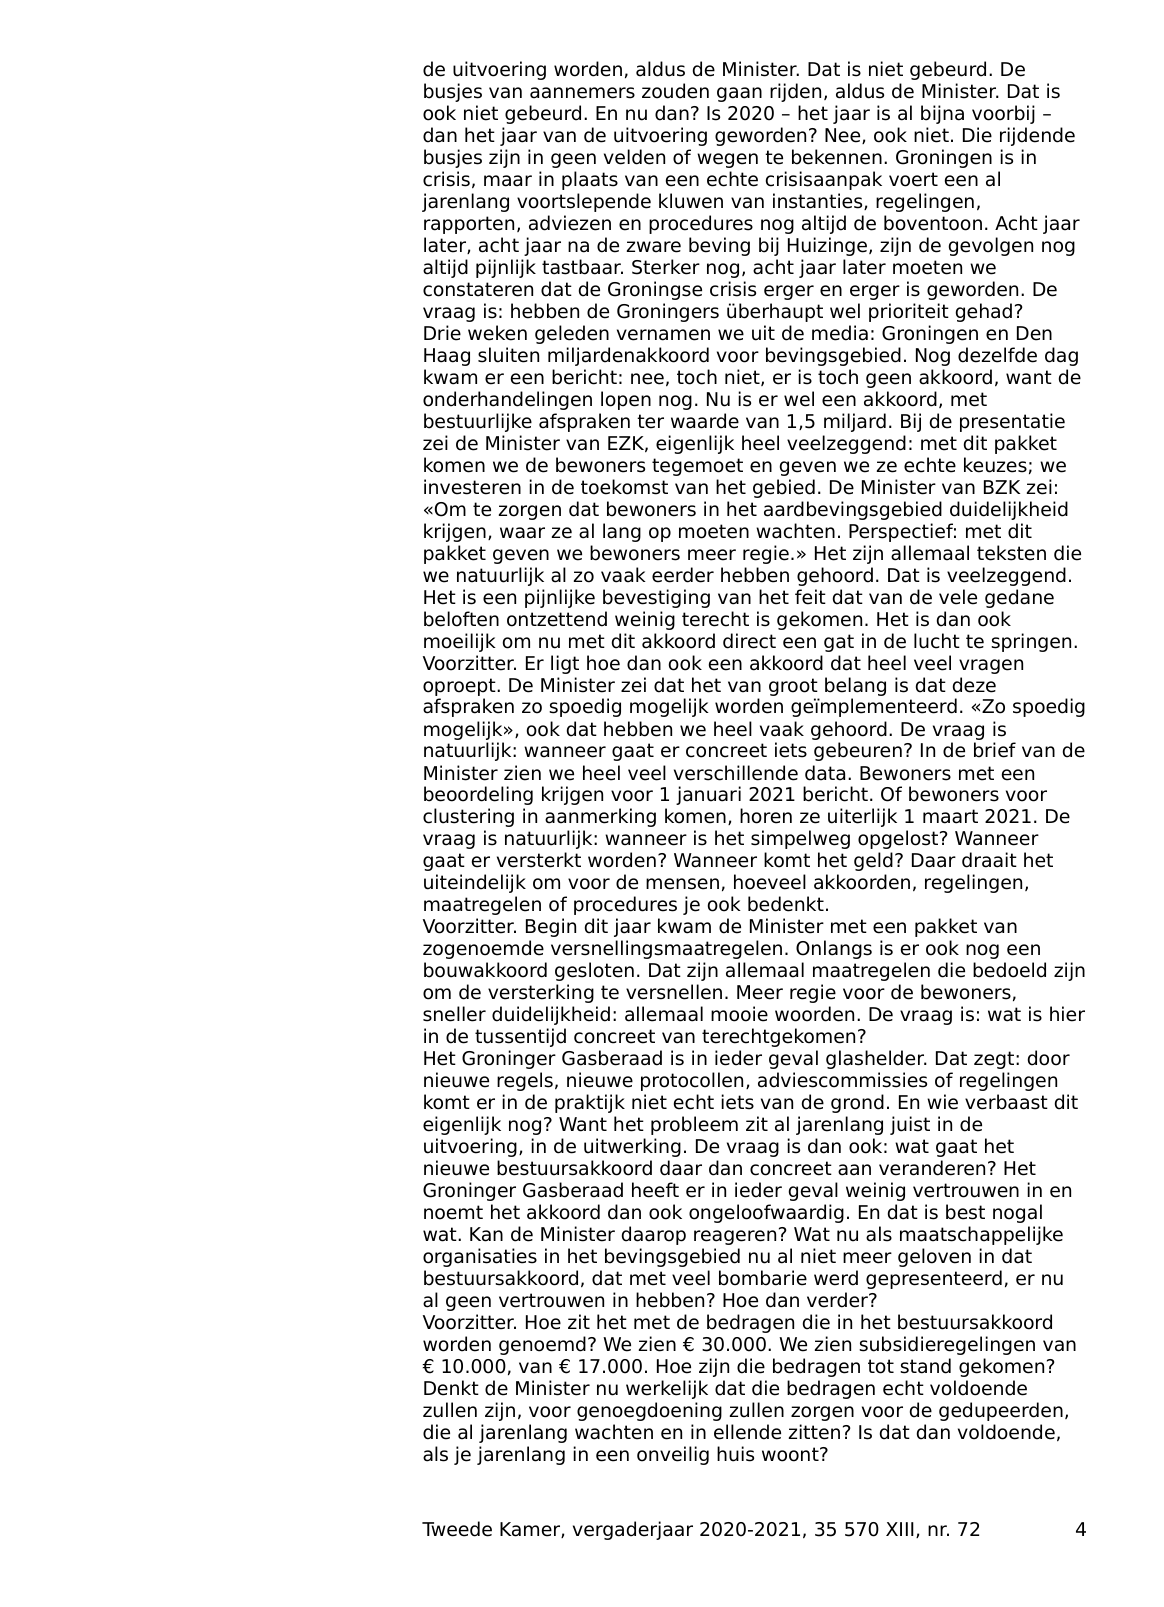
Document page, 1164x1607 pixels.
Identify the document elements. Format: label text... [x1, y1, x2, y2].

text de uitvoering worden, aldus de Minister. Dat is niet gebeurd. De busjes van aannemers zouden gaan rijden, aldus de Minister. Dat is ook niet gebeurd. En nu dan? Is 2020 – het jaar is al bijna voorbij – dan het jaar van de uitvoering geworden? Nee, ook niet. Die rijdende busjes zijn in geen velden of wegen te bekennen. Groningen is in crisis, maar in plaats van een echte crisisaanpak voert een al jarenlang voortslepende kluwen van instanties, regelingen, rapporten, adviezen en procedures nog altijd de boventoon. Acht jaar later, acht jaar na de zware beving bij Huizinge, zijn de gevolgen nog altijd pijnlijk tastbaar. Sterker nog, acht jaar later moeten we constateren dat de Groningse crisis erger en erger is geworden. De vraag is: hebben de Groningers überhaupt wel prioriteit gehad? [422, 59, 1087, 323]
text Drie weken geleden vernamen we uit de media: Groningen en Den Haag sluiten miljardenakkoord voor bevingsgebied. Nog dezelfde dag kwam er een bericht: nee, toch niet, er is toch geen akkoord, want de onderhandelingen lopen nog. Nu is er wel een akkoord, met bestuurlijke afspraken ter waarde van 1,5 miljard. Bij de presentatie zei de Minister van EZK, eigenlijk heel veelzeggend: met dit pakket komen we de bewoners tegemoet en geven we ze echte keuzes; we investeren in de toekomst van het gebied. De Minister van BZK zei: «Om te zorgen dat bewoners in het aardbevingsgebied duidelijkheid krijgen, waar ze al lang op moeten wachten. Perspectief: met dit pakket geven we bewoners meer regie.» Het zijn allemaal teksten die we natuurlijk al zo vaak eerder hebben gehoord. Dat is veelzeggend. Het is een pijnlijke bevestiging van het feit dat van de vele gedane beloften ontzettend weinig terecht is gekomen. Het is dan ook moeilijk om nu met dit akkoord direct een gat in de lucht te springen. [422, 323, 1087, 652]
text Voorzitter. Er ligt hoe dan ook een akkoord dat heel veel vragen oproept. De Minister zei dat het van groot belang is dat deze afspraken zo spoedig mogelijk worden geïmplementeerd. «Zo spoedig mogelijk», ook dat hebben we heel vaak gehoord. De vraag is natuurlijk: wanneer gaat er concreet iets gebeuren? In de brief van de Minister zien we heel veel verschillende data. Bewoners met een beoordeling krijgen voor 1 januari 2021 bericht. Of bewoners voor clustering in aanmerking komen, horen ze uiterlijk 1 maart 2021. De vraag is natuurlijk: wanneer is het simpelweg opgelost? Wanneer gaat er versterkt worden? Wanneer komt het geld? Daar draait het uiteindelijk om voor de mensen, hoeveel akkoorden, regelingen, maatregelen of procedures je ook bedenkt. [422, 652, 1087, 916]
text Voorzitter. Hoe zit het met de bedragen die in het bestuursakkoord worden genoemd? We zien € 30.000. We zien subsidieregelingen van € 10.000, van € 17.000. Hoe zijn die bedragen tot stand gekomen? Denkt de Minister nu werkelijk dat die bedragen echt voldoende zullen zijn, voor genoegdoening zullen zorgen voor de gedupeerden, die al jarenlang wachten en in ellende zitten? Is dat dan voldoende, als je jarenlang in een onveilig huis woont? [422, 1312, 1087, 1466]
text Het Groninger Gasberaad is in ieder geval glashelder. Dat zegt: door nieuwe regels, nieuwe protocollen, adviescommissies of regelingen komt er in de praktijk niet echt iets van de grond. En wie verbaast dit eigenlijk nog? Want het probleem zit al jarenlang juist in de uitvoering, in de uitwerking. De vraag is dan ook: wat gaat het nieuwe bestuursakkoord daar dan concreet aan veranderen? Het Groninger Gasberaad heeft er in ieder geval weinig vertrouwen in en noemt het akkoord dan ook ongeloofwaardig. En dat is best nogal wat. Kan de Minister daarop reageren? Wat nu als maatschappelijke organisaties in het bevingsgebied nu al niet meer geloven in dat bestuursakkoord, dat met veel bombarie werd gepresenteerd, er nu al geen vertrouwen in hebben? Hoe dan verder? [422, 1048, 1087, 1312]
text Voorzitter. Begin dit jaar kwam de Minister met een pakket van zogenoemde versnellingsmaatregelen. Onlangs is er ook nog een bouwakkoord gesloten. Dat zijn allemaal maatregelen die bedoeld zijn om de versterking te versnellen. Meer regie voor de bewoners, sneller duidelijkheid: allemaal mooie woorden. De vraag is: wat is hier in de tussentijd concreet van terechtgekomen? [422, 916, 1087, 1048]
